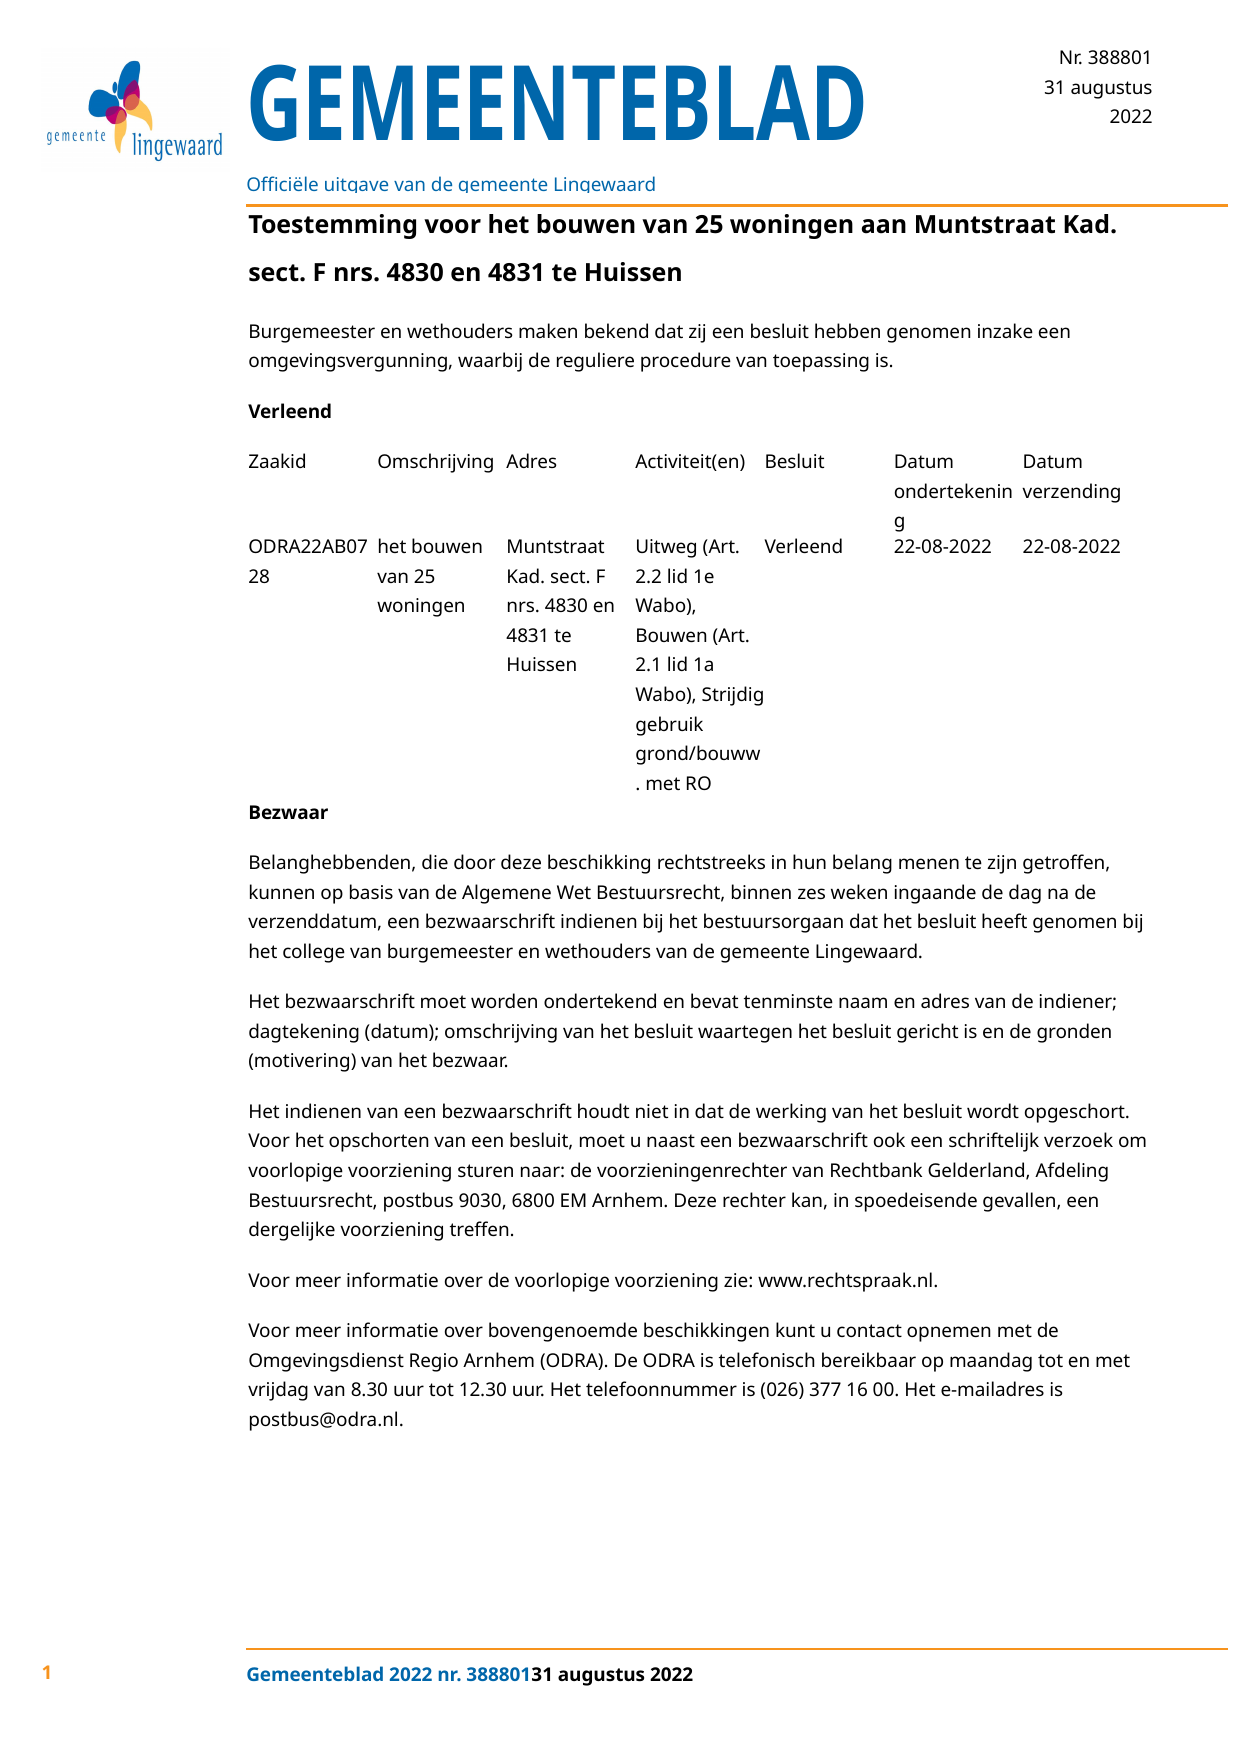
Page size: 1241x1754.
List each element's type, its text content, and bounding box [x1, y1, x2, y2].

text Bezwaar [248, 799, 1152, 825]
text Toestemming voor het bouwen van 25 woningen aan Muntstraat Kad. sect. F nrs. 4830 en 4831 te Huissen [248, 207, 1152, 288]
text Het bezwaarschrift moet worden ondertekend en bevat tenminste naam en adres van de indiener; dagtekening (datum); omschrijving van het besluit waartegen het besluit gericht is en de gronden (motivering) van het bezwaar. [248, 988, 1152, 1073]
table_header Zaakid [248, 449, 377, 533]
table_cell Verleend [764, 533, 893, 796]
table_cell Uitweg (Art. 2.2 lid 1e Wabo), Bouwen (Art. 2.1 lid 1a Wabo), Strijdig gebruik grond/bouww. met RO [635, 533, 764, 796]
table_header Datum ondertekening [894, 449, 1022, 533]
table_header Adres [506, 449, 635, 533]
text Voor meer informatie over bovengenoemde beschikkingen kunt u contact opnemen met de Omgevingsdienst Regio Arnhem (ODRA). De ODRA is telefonisch bereikbaar op maandag tot en met vrijdag van 8.30 uur tot 12.30 uur. Het telefoonnummer is (026) 377 16 00. Het e-mailadres is postbus@odra.nl. [248, 1317, 1152, 1432]
text Voor meer informatie over de voorlopige voorziening zie: www.rechtspraak.nl. [248, 1267, 1152, 1293]
table_cell Muntstraat Kad. sect. F nrs. 4830 en 4831 te Huissen [506, 533, 635, 796]
picture [41, 47, 231, 172]
table_cell 22-08-2022 [1023, 533, 1152, 796]
table_cell ODRA22AB0728 [248, 533, 377, 796]
text Burgemeester en wethouders maken bekend dat zij een besluit hebben genomen inzake een omgevingsvergunning, waarbij de reguliere procedure van toepassing is. [248, 318, 1152, 373]
table_header Besluit [764, 449, 893, 533]
table_cell 22-08-2022 [894, 533, 1022, 796]
table_header Omschrijving [377, 449, 506, 533]
table_header Datum verzending [1023, 449, 1152, 533]
table_cell het bouwen van 25 woningen [377, 533, 506, 796]
table_header Activiteit(en) [635, 449, 764, 533]
text Het indienen van een bezwaarschrift houdt niet in dat de werking van het besluit wordt opgeschort. Voor het opschorten van een besluit, moet u naast een bezwaarschrift ook een schriftelijk verzoek om voorlopige voorziening sturen naar: de voorzieningenrechter van Rechtbank Gelderland, Afdeling Bestuursrecht, postbus 9030, 6800 EM Arnhem. Deze rechter kan, in spoedeisende gevallen, een dergelijke voorziening treffen. [248, 1098, 1152, 1242]
text Belanghebbenden, die door deze beschikking rechtstreeks in hun belang menen te zijn getroffen, kunnen op basis van de Algemene Wet Bestuursrecht, binnen zes weken ingaande de dag na de verzenddatum, een bezwaarschrift indienen bij het bestuursorgaan dat het besluit heeft genomen bij het college van burgemeester en wethouders van de gemeente Lingewaard. [248, 849, 1152, 964]
text Verleend [248, 398, 1152, 424]
